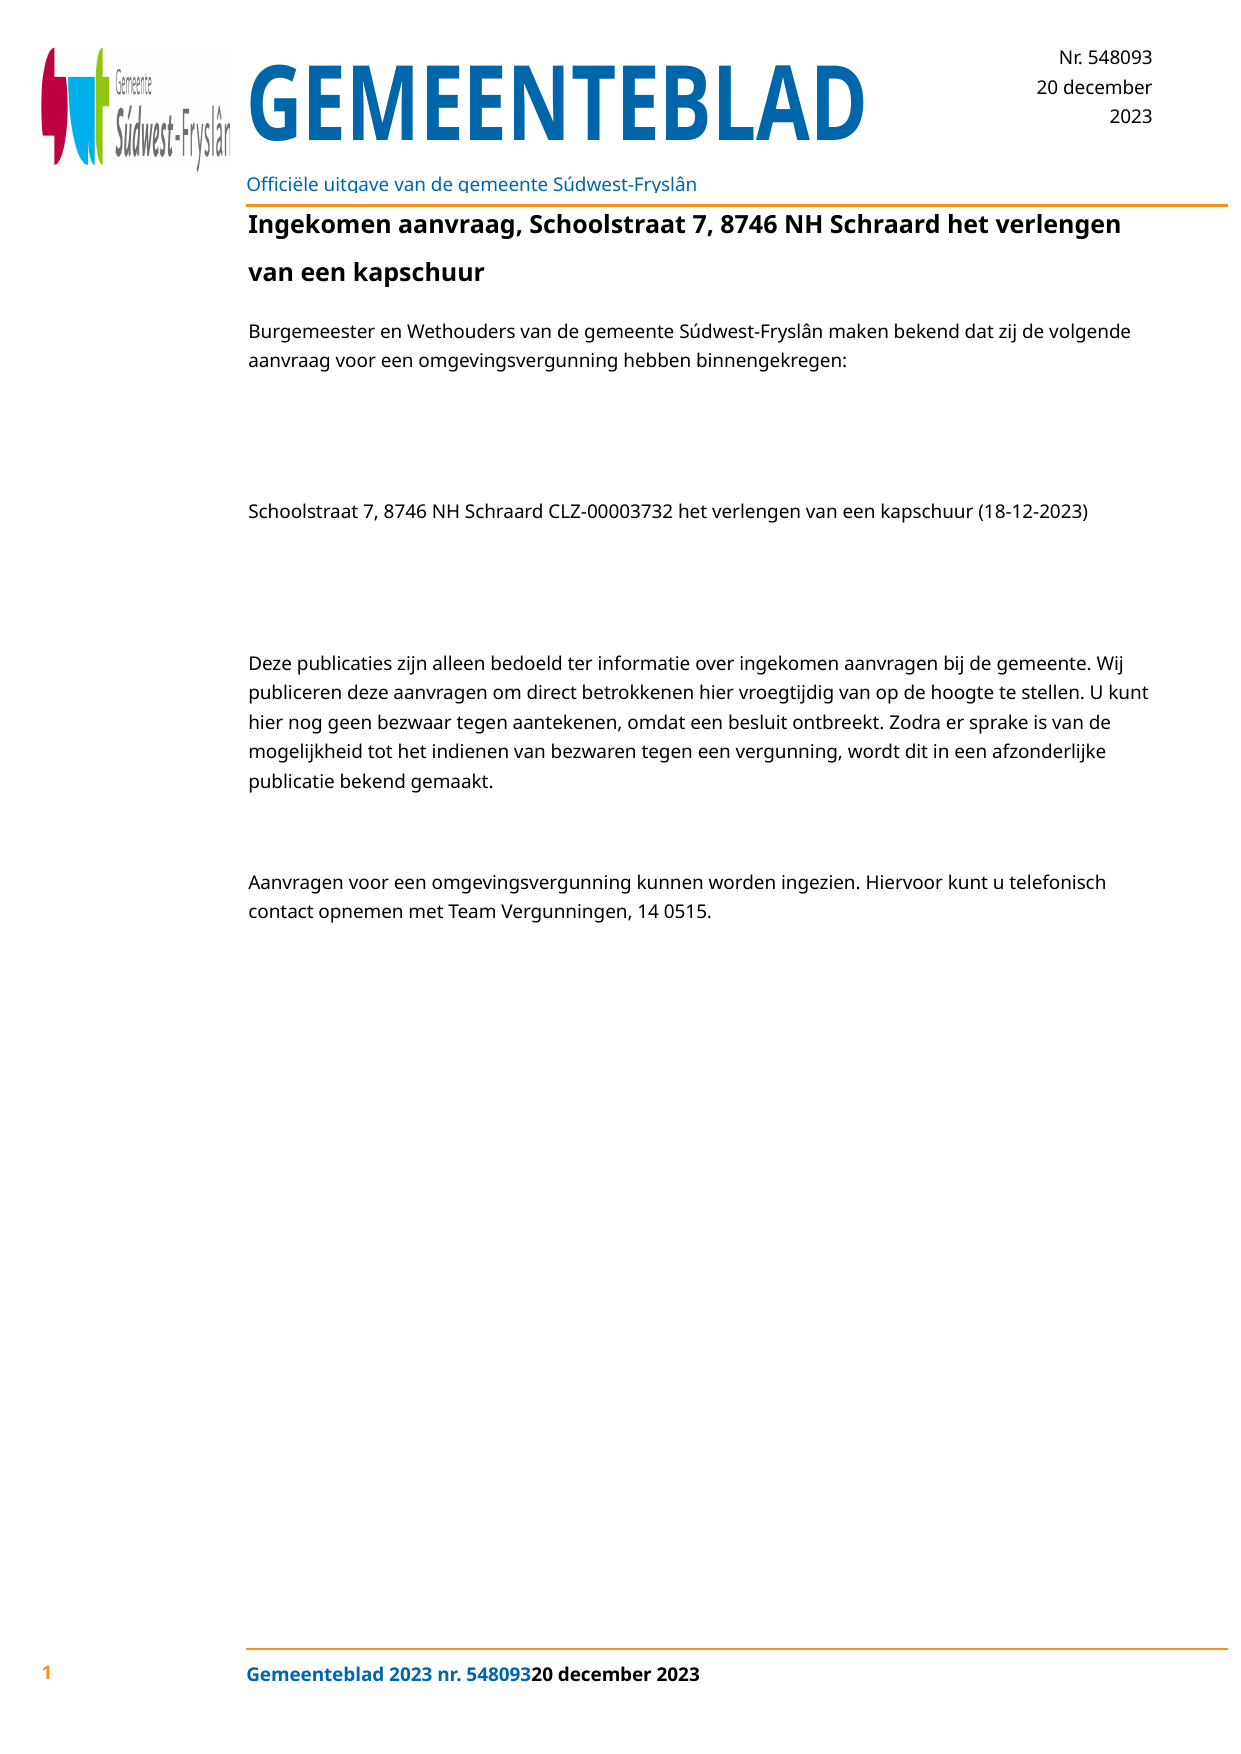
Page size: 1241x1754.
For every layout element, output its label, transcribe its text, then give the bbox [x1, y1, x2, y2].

text Burgemeester en Wethouders van de gemeente Súdwest-Fryslân maken bekend dat zij de volgende aanvraag voor een omgevingsvergunning hebben binnengekregen: [248, 318, 1152, 373]
text Aanvragen voor een omgevingsvergunning kunnen worden ingezien. Hiervoor kunt u telefonisch contact opnemen met Team Vergunningen, 14 0515. [248, 869, 1152, 924]
text Schoolstraat 7, 8746 NH Schraard CLZ-00003732 het verlengen van een kapschuur (18-12-2023) [248, 499, 1152, 524]
text Deze publicaties zijn alleen bedoeld ter informatie over ingekomen aanvragen bij de gemeente. Wij publiceren deze aanvragen om direct betrokkenen hier vroegtijdig van op de hoogte te stellen. U kunt hier nog geen bezwaar tegen aantekenen, omdat een besluit ontbreekt. Zodra er sprake is van de mogelijkheid tot het indienen van bezwaren tegen een vergunning, wordt dit in een afzonderlijke publicatie bekend gemaakt. [248, 650, 1152, 794]
picture [41, 47, 231, 172]
text Ingekomen aanvraag, Schoolstraat 7, 8746 NH Schraard het verlengen van een kapschuur [248, 207, 1152, 288]
